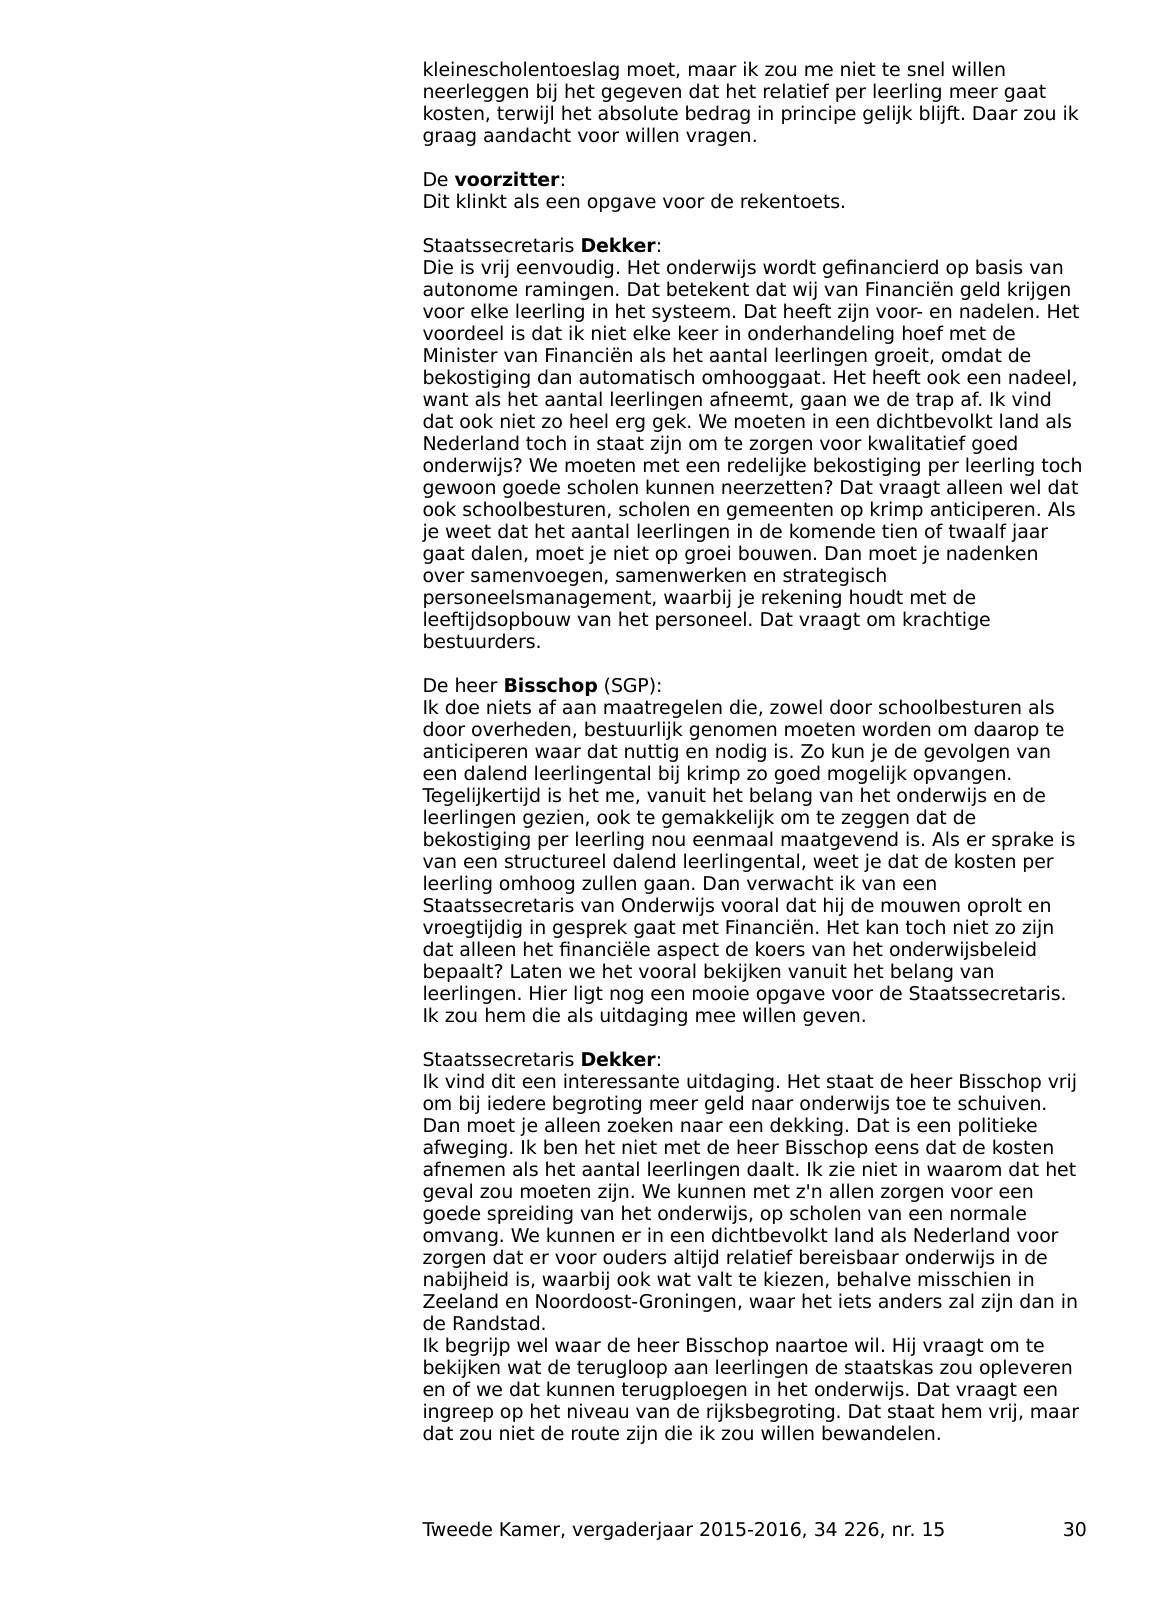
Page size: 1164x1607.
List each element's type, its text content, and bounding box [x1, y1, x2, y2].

text Ik doe niets af aan maatregelen die, zowel door schoolbesturen als door overheden, bestuurlijk genomen moeten worden om daarop te anticiperen waar dat nuttig en nodig is. Zo kun je de gevolgen van een dalend leerlingental bij krimp zo goed mogelijk opvangen. Tegelijkertijd is het me, vanuit het belang van het onderwijs en de leerlingen gezien, ook te gemakkelijk om te zeggen dat de bekostiging per leerling nou eenmaal maatgevend is. Als er sprake is van een structureel dalend leerlingental, weet je dat de kosten per leerling omhoog zullen gaan. Dan verwacht ik van een Staatssecretaris van Onderwijs vooral dat hij de mouwen oprolt en vroegtijdig in gesprek gaat met Financiën. Het kan toch niet zo zijn dat alleen het financiële aspect de koers van het onderwijsbeleid bepaalt? Laten we het vooral bekijken vanuit het belang van leerlingen. Hier ligt nog een mooie opgave voor de Staatssecretaris. Ik zou hem die als uitdaging mee willen geven. [422, 697, 1087, 1027]
text Ik begrijp wel waar de heer Bisschop naartoe wil. Hij vraagt om te bekijken wat de terugloop aan leerlingen de staatskas zou opleveren en of we dat kunnen terugploegen in het onderwijs. Dat vraagt een ingreep op het niveau van de rijksbegroting. Dat staat hem vrij, maar dat zou niet de route zijn die ik zou willen bewandelen. [422, 1335, 1087, 1444]
text Dit klinkt als een opgave voor de rekentoets. [422, 191, 1087, 213]
text De voorzitter: [422, 169, 1087, 191]
text Ik vind dit een interessante uitdaging. Het staat de heer Bisschop vrij om bij iedere begroting meer geld naar onderwijs toe te schuiven. Dan moet je alleen zoeken naar een dekking. Dat is een politieke afweging. Ik ben het niet met de heer Bisschop eens dat de kosten afnemen als het aantal leerlingen daalt. Ik zie niet in waarom dat het geval zou moeten zijn. We kunnen met z'n allen zorgen voor een goede spreiding van het onderwijs, op scholen van een normale omvang. We kunnen er in een dichtbevolkt land als Nederland voor zorgen dat er voor ouders altijd relatief bereisbaar onderwijs in de nabijheid is, waarbij ook wat valt te kiezen, behalve misschien in Zeeland en Noordoost-Groningen, waar het iets anders zal zijn dan in de Randstad. [422, 1071, 1087, 1335]
text kleinescholentoeslag moet, maar ik zou me niet te snel willen neerleggen bij het gegeven dat het relatief per leerling meer gaat kosten, terwijl het absolute bedrag in principe gelijk blijft. Daar zou ik graag aandacht voor willen vragen. [422, 59, 1087, 147]
text Staatssecretaris Dekker: [422, 235, 1087, 257]
text Die is vrij eenvoudig. Het onderwijs wordt gefinancierd op basis van autonome ramingen. Dat betekent dat wij van Financiën geld krijgen voor elke leerling in het systeem. Dat heeft zijn voor- en nadelen. Het voordeel is dat ik niet elke keer in onderhandeling hoef met de Minister van Financiën als het aantal leerlingen groeit, omdat de bekostiging dan automatisch omhooggaat. Het heeft ook een nadeel, want als het aantal leerlingen afneemt, gaan we de trap af. Ik vind dat ook niet zo heel erg gek. We moeten in een dichtbevolkt land als Nederland toch in staat zijn om te zorgen voor kwalitatief goed onderwijs? We moeten met een redelijke bekostiging per leerling toch gewoon goede scholen kunnen neerzetten? Dat vraagt alleen wel dat ook schoolbesturen, scholen en gemeenten op krimp anticiperen. Als je weet dat het aantal leerlingen in de komende tien of twaalf jaar gaat dalen, moet je niet op groei bouwen. Dan moet je nadenken over samenvoegen, samenwerken en strategisch personeelsmanagement, waarbij je rekening houdt met de leeftijdsopbouw van het personeel. Dat vraagt om krachtige bestuurders. [422, 257, 1087, 653]
text De heer Bisschop (SGP): [422, 675, 1087, 697]
text Staatssecretaris Dekker: [422, 1049, 1087, 1071]
